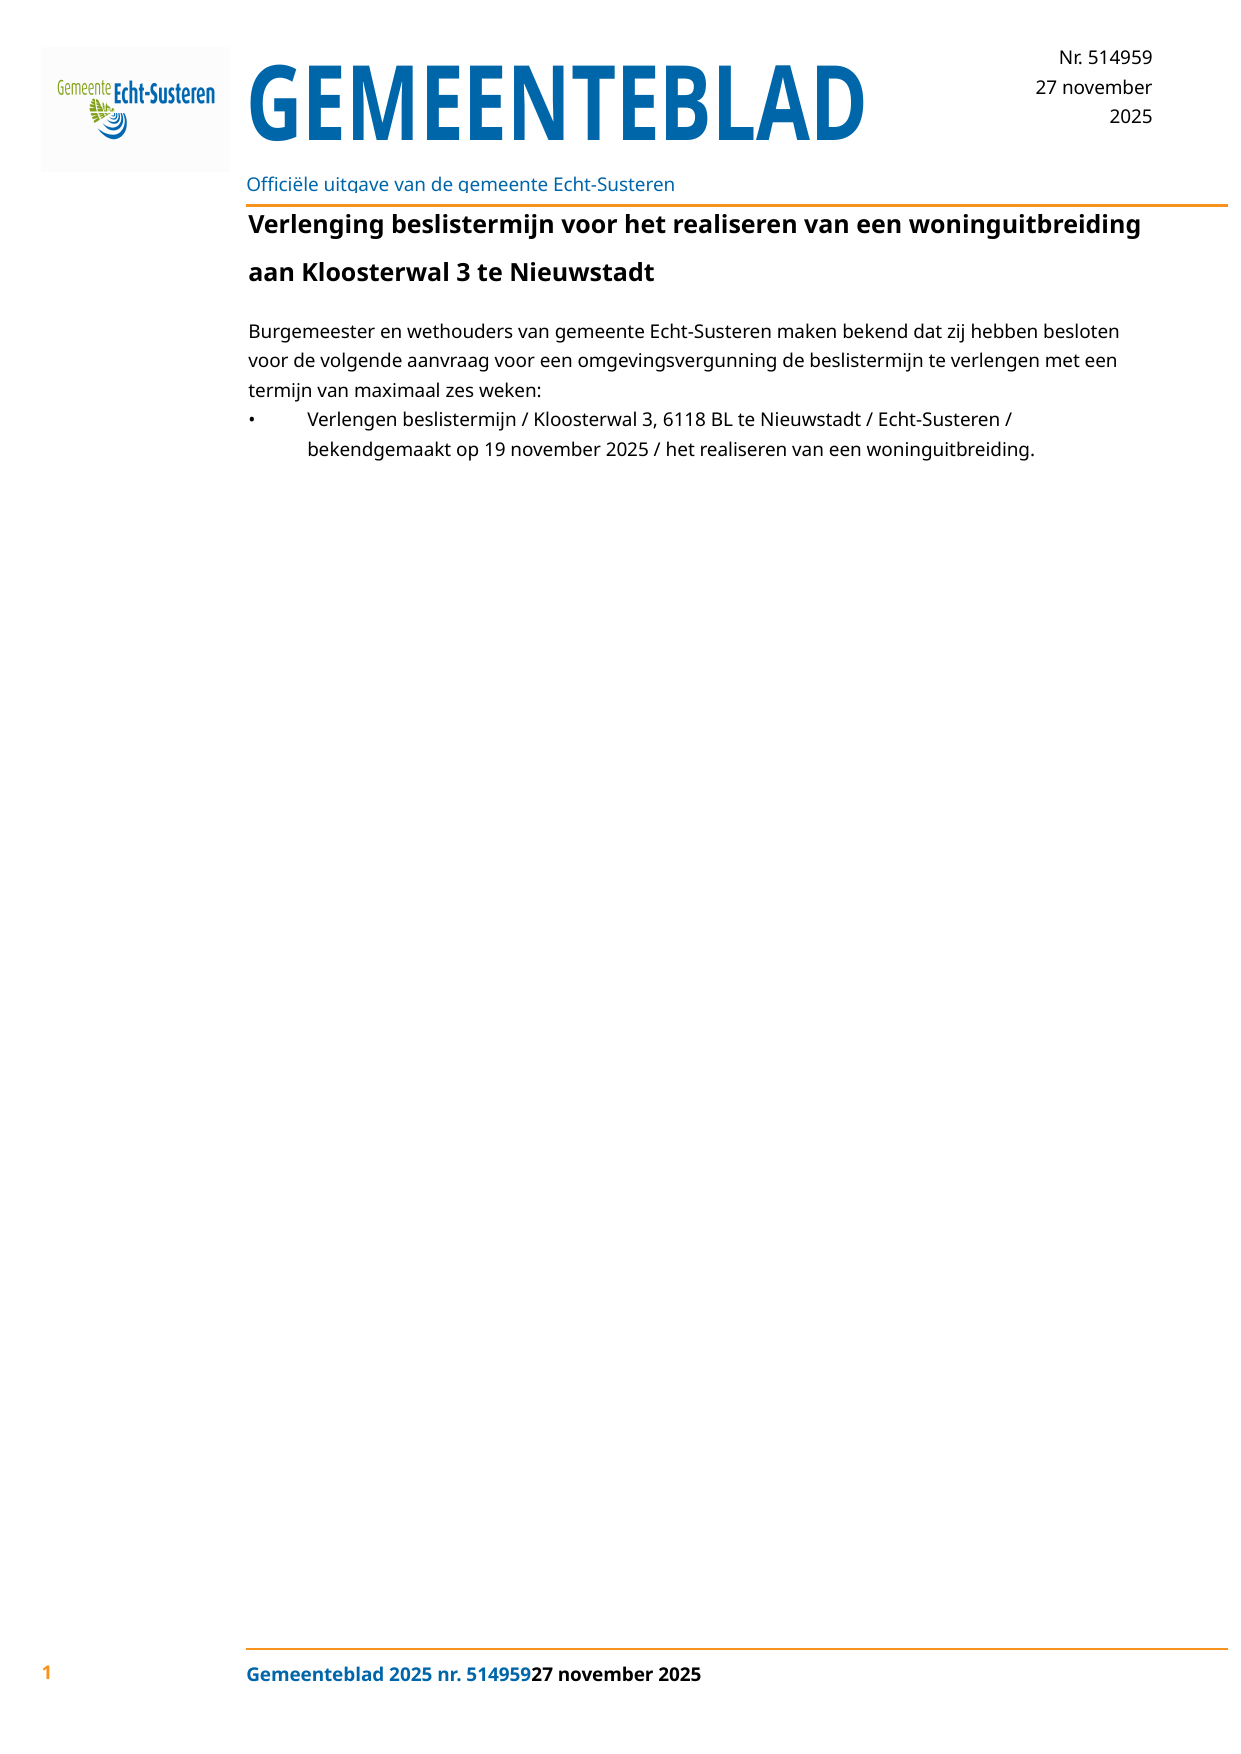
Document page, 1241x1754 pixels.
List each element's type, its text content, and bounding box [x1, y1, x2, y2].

list Verlengen beslistermijn / Kloosterwal 3, 6118 BL te Nieuwstadt / Echt-Susteren / bekendgemaakt op 19 november 2025 / het realiseren van een woninguitbreiding. [248, 407, 1152, 462]
text Verlenging beslistermijn voor het realiseren van een woninguitbreiding aan Kloosterwal 3 te Nieuwstadt [248, 207, 1152, 288]
picture [41, 47, 231, 172]
text Burgemeester en wethouders van gemeente Echt-Susteren maken bekend dat zij hebben besloten voor de volgende aanvraag voor een omgevingsvergunning de beslistermijn te verlengen met een termijn van maximaal zes weken: [248, 318, 1152, 403]
